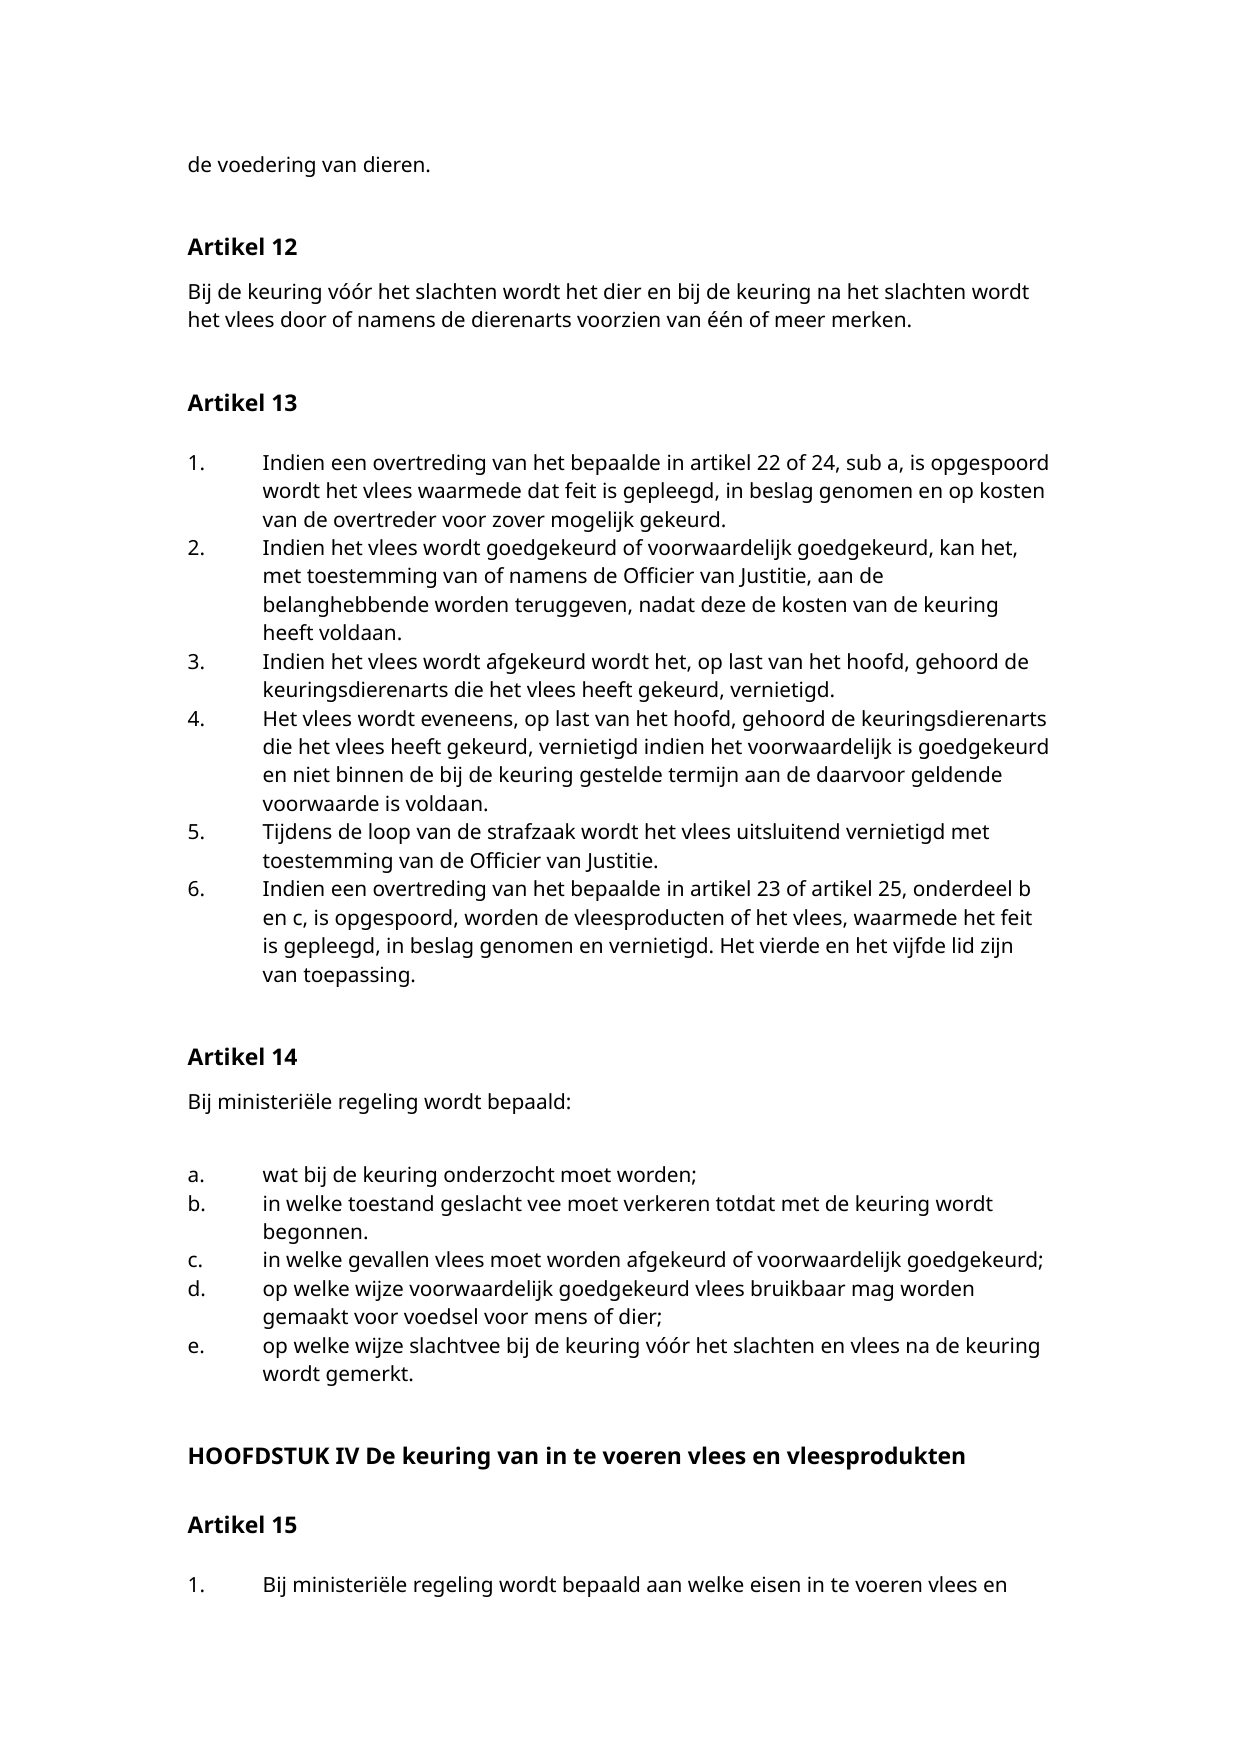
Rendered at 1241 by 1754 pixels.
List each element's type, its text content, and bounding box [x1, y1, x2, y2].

subtitle Artikel 15 [187, 1509, 1053, 1540]
subtitle Artikel 14 [187, 1041, 1053, 1072]
subtitle HOOFDSTUK IV De keuring van in te voeren vlees en vleesprodukten [187, 1440, 1053, 1472]
text Bij de keuring vóór het slachten wordt het dier en bij de keuring na het slachten wordt het vlees door of namens de dierenarts voorzien van één of meer merken. [187, 277, 1053, 334]
list Het vlees wordt eveneens, op last van het hoofd, gehoord de keuringsdierenarts die het vlees heeft gekeurd, vernietigd indien het voorwaardelijk is goedgekeurd en niet binnen de bij de keuring gestelde termijn aan de daarvoor geldende voorwaarde is voldaan. [187, 704, 1053, 817]
text de voedering van dieren. [187, 150, 1053, 178]
list Tijdens de loop van de strafzaak wordt het vlees uitsluitend vernietigd met toestemming van de Officier van Justitie. [187, 817, 1053, 874]
subtitle Artikel 12 [187, 231, 1053, 262]
list Indien het vlees wordt afgekeurd wordt het, op last van het hoofd, gehoord de keuringsdierenarts die het vlees heeft gekeurd, vernietigd. [187, 647, 1053, 704]
list wat bij de keuring onderzocht moet worden; [187, 1160, 1053, 1189]
list in welke gevallen vlees moet worden afgekeurd of voorwaardelijk goedgekeurd; [187, 1246, 1053, 1274]
list op welke wijze slachtvee bij de keuring vóór het slachten en vlees na de keuring wordt gemerkt. [187, 1331, 1053, 1388]
list Bij ministeriële regeling wordt bepaald aan welke eisen in te voeren vlees en [187, 1570, 1053, 1599]
list in welke toestand geslacht vee moet verkeren totdat met de keuring wordt begonnen. [187, 1189, 1053, 1246]
list Indien een overtreding van het bepaalde in artikel 22 of 24, sub a, is opgespoord wordt het vlees waarmede dat feit is gepleegd, in beslag genomen en op kosten van de overtreder voor zover mogelijk gekeurd. [187, 448, 1053, 533]
text Bij ministeriële regeling wordt bepaald: [187, 1087, 1053, 1115]
subtitle Artikel 13 [187, 387, 1053, 418]
list Indien een overtreding van het bepaalde in artikel 23 of artikel 25, onderdeel b en c, is opgespoord, worden de vleesproducten of het vlees, waarmede het feit is gepleegd, in beslag genomen en vernietigd. Het vierde en het vijfde lid zijn van toepassing. [187, 874, 1053, 988]
list op welke wijze voorwaardelijk goedgekeurd vlees bruikbaar mag worden gemaakt voor voedsel voor mens of dier; [187, 1274, 1053, 1331]
list Indien het vlees wordt goedgekeurd of voorwaardelijk goedgekeurd, kan het, met toestemming van of namens de Officier van Justitie, aan de belanghebbende worden teruggeven, nadat deze de kosten van de keuring heeft voldaan. [187, 533, 1053, 647]
